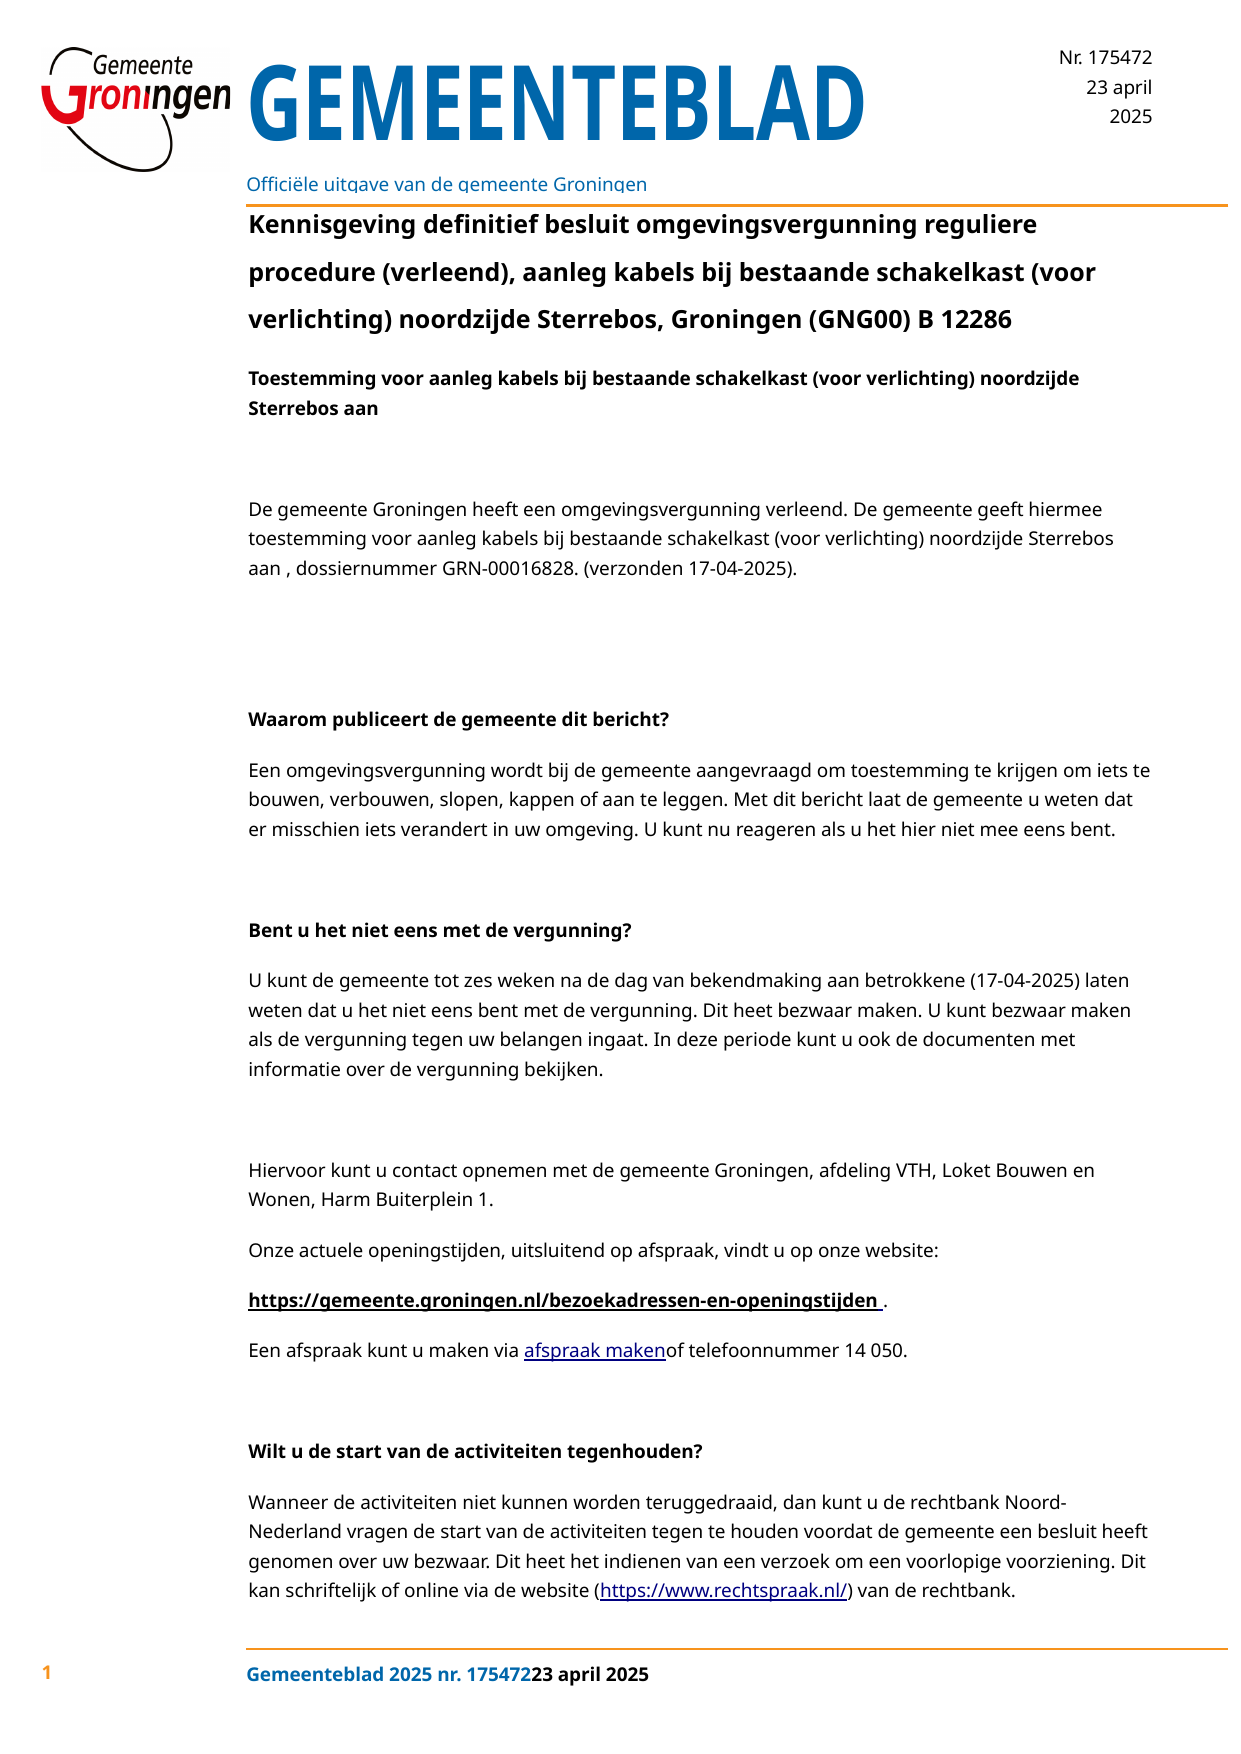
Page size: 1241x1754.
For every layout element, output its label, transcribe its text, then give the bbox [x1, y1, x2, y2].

text https://gemeente.groningen.nl/bezoekadressen-en-openingstijden . [248, 1287, 1152, 1313]
text Hiervoor kunt u contact opnemen met de gemeente Groningen, afdeling VTH, Loket Bouwen en Wonen, Harm Buiterplein 1. [248, 1157, 1152, 1212]
text De gemeente Groningen heeft een omgevingsvergunning verleend. De gemeente geeft hiermee toestemming voor aanleg kabels bij bestaande schakelkast (voor verlichting) noordzijde Sterrebos aan , dossiernummer GRN-00016828. (verzonden 17-04-2025). [248, 496, 1152, 581]
text Onze actuele openingstijden, uitsluitend op afspraak, vindt u op onze website: [248, 1237, 1152, 1262]
text Wilt u de start van de activiteiten tegenhouden? [248, 1438, 1152, 1464]
text Een afspraak kunt u maken via afspraak makenof telefoonnummer 14 050. [248, 1338, 1152, 1363]
text Wanneer de activiteiten niet kunnen worden teruggedraaid, dan kunt u de rechtbank Noord-Nederland vragen de start van de activiteiten tegen te houden voordat de gemeente een besluit heeft genomen over uw bezwaar. Dit heet het indienen van een verzoek om een voorlopige voorziening. Dit kan schriftelijk of online via de website (https://www.rechtspraak.nl/) van de rechtbank. [248, 1489, 1152, 1603]
text Waarom publiceert de gemeente dit bericht? [248, 706, 1152, 732]
text Bent u het niet eens met de vergunning? [248, 917, 1152, 942]
text Toestemming voor aanleg kabels bij bestaande schakelkast (voor verlichting) noordzijde Sterrebos aan [248, 366, 1152, 421]
text Kennisgeving definitief besluit omgevingsvergunning reguliere procedure (verleend), aanleg kabels bij bestaande schakelkast (voor verlichting) noordzijde Sterrebos, Groningen (GNG00) B 12286 [248, 207, 1152, 336]
text U kunt de gemeente tot zes weken na de dag van bekendmaking aan betrokkene (17-04-2025) laten weten dat u het niet eens bent met de vergunning. Dit heet bezwaar maken. U kunt bezwaar maken als de vergunning tegen uw belangen ingaat. In deze periode kunt u ook de documenten met informatie over de vergunning bekijken. [248, 967, 1152, 1082]
picture [41, 47, 231, 172]
text Een omgevingsvergunning wordt bij de gemeente aangevraagd om toestemming te krijgen om iets te bouwen, verbouwen, slopen, kappen of aan te leggen. Met dit bericht laat de gemeente u weten dat er misschien iets verandert in uw omgeving. U kunt nu reageren als u het hier niet mee eens bent. [248, 757, 1152, 842]
